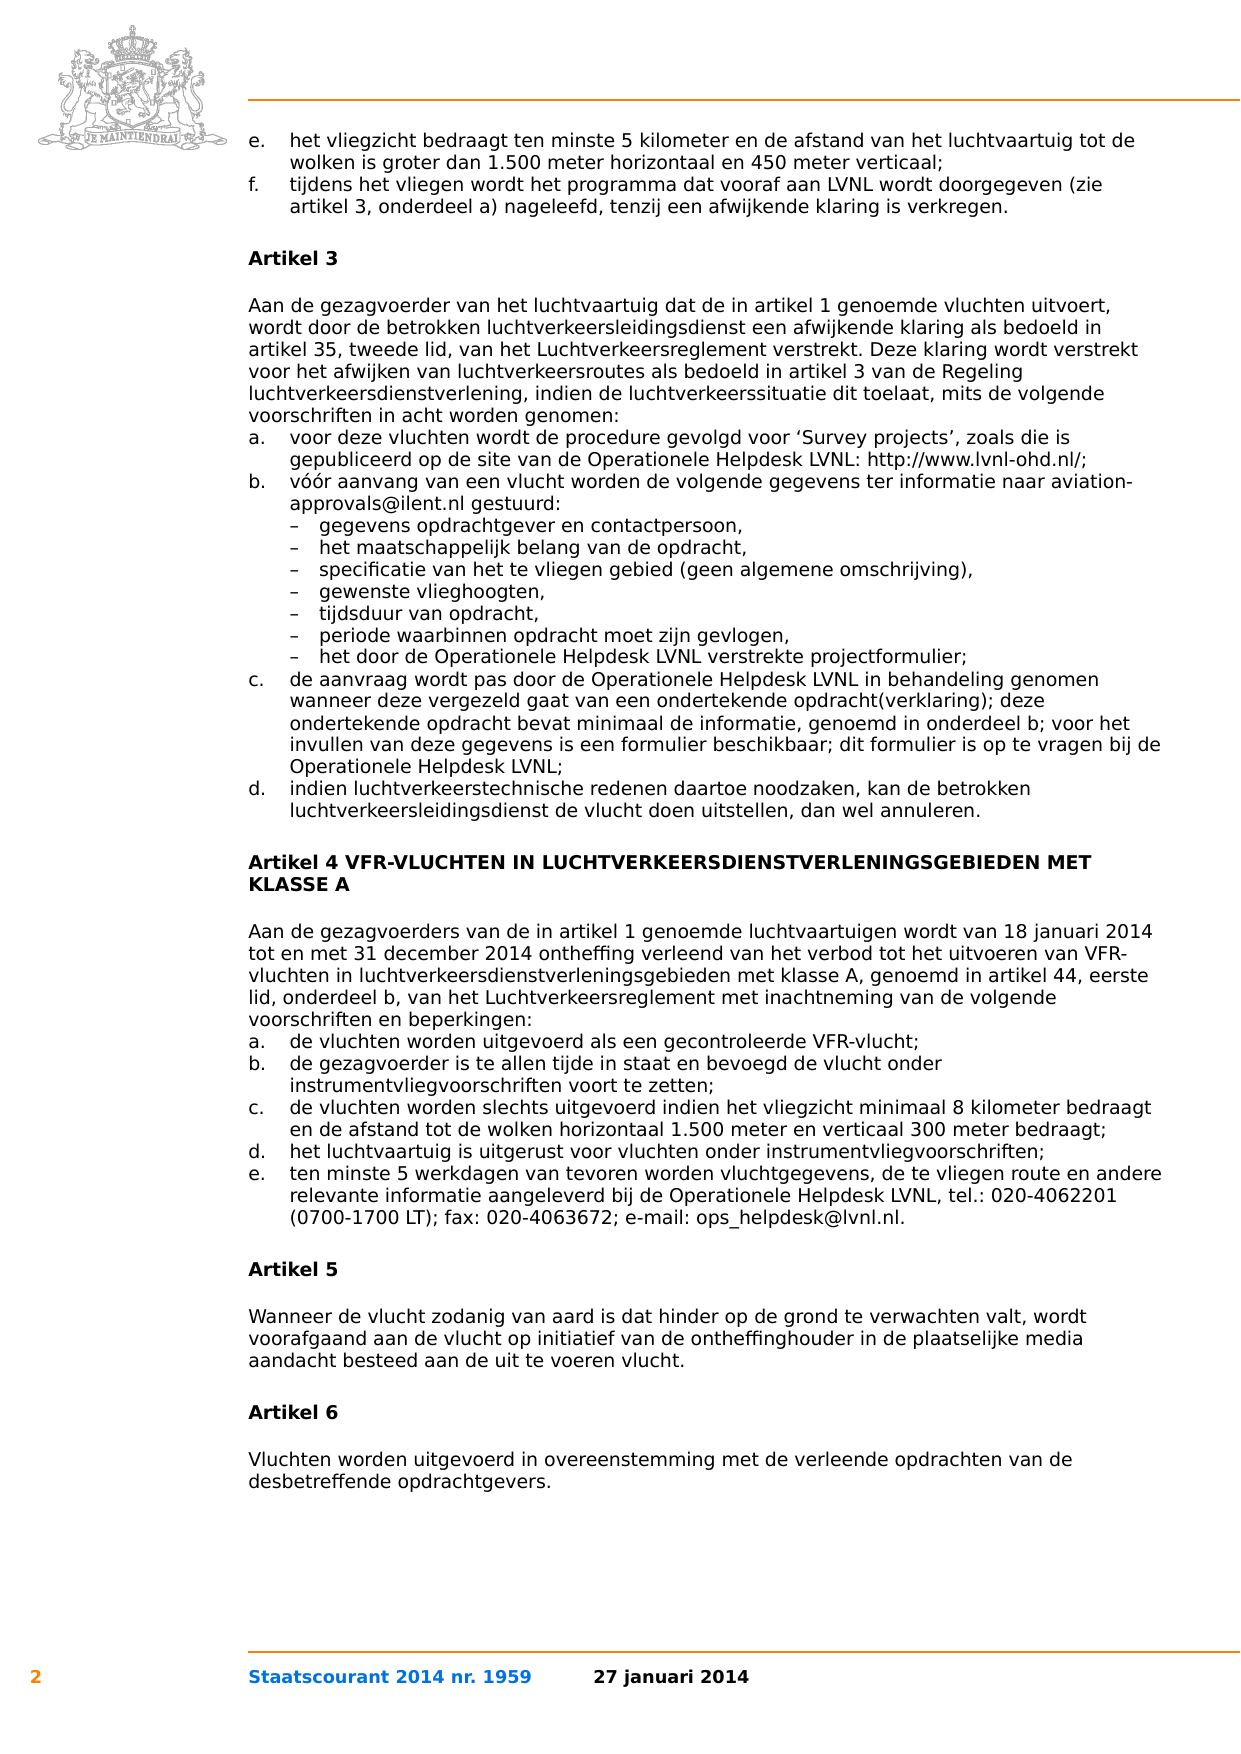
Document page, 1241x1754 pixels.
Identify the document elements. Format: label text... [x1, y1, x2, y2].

text a. voor deze vluchten wordt de procedure gevolgd voor ‘Survey projects’, zoals die is gepubliceerd op de site van de Operationele Helpdesk LVNL: http://www.lvnl-ohd.nl/; [248, 427, 1163, 471]
picture [38, 25, 227, 150]
text – gegevens opdrachtgever en contactpersoon, [289, 514, 1163, 537]
subtitle Artikel 6 [248, 1402, 1163, 1424]
text e. het vliegzicht bedraagt ten minste 5 kilometer en de afstand van het luchtvaartuig tot de wolken is groter dan 1.500 meter horizontaal en 450 meter verticaal; [248, 130, 1163, 174]
text – specificatie van het te vliegen gebied (geen algemene omschrijving), [289, 558, 1163, 581]
subtitle Artikel 5 [248, 1259, 1163, 1281]
text f. tijdens het vliegen wordt het programma dat vooraf aan LVNL wordt doorgegeven (zie artikel 3, onderdeel a) nageleefd, tenzij een afwijkende klaring is verkregen. [248, 174, 1163, 218]
text – periode waarbinnen opdracht moet zijn gevlogen, [289, 624, 1163, 646]
subtitle Artikel 4 VFR-VLUCHTEN IN LUCHTVERKEERSDIENSTVERLENINGSGEBIEDEN MET KLASSE A [248, 852, 1163, 896]
text d. het luchtvaartuig is uitgerust voor vluchten onder instrumentvliegvoorschriften; [248, 1141, 1163, 1163]
text b. vóór aanvang van een vlucht worden de volgende gegevens ter informatie naar aviation-approvals@ilent.nl gestuurd: [248, 471, 1163, 514]
text – tijdsduur van opdracht, [289, 602, 1163, 624]
text Aan de gezagvoerder van het luchtvaartuig dat de in artikel 1 genoemde vluchten uitvoert, wordt door de betrokken luchtverkeersleidingsdienst een afwijkende klaring als bedoeld in artikel 35, tweede lid, van het Luchtverkeersreglement verstrekt. Deze klaring wordt verstrekt voor het afwijken van luchtverkeersroutes als bedoeld in artikel 3 van de Regeling luchtverkeersdienstverlening, indien de luchtverkeerssituatie dit toelaat, mits de volgende voorschriften in acht worden genomen: [248, 295, 1163, 427]
text – het maatschappelijk belang van de opdracht, [289, 537, 1163, 558]
text – het door de Operationele Helpdesk LVNL verstrekte projectformulier; [289, 646, 1163, 668]
text c. de aanvraag wordt pas door de Operationele Helpdesk LVNL in behandeling genomen wanneer deze vergezeld gaat van een ondertekende opdracht(verklaring); deze ondertekende opdracht bevat minimaal de informatie, genoemd in onderdeel b; voor het invullen van deze gegevens is een formulier beschikbaar; dit formulier is op te vragen bij de Operationele Helpdesk LVNL; [248, 668, 1163, 778]
text Aan de gezagvoerders van de in artikel 1 genoemde luchtvaartuigen wordt van 18 januari 2014 tot en met 31 december 2014 ontheffing verleend van het verbod tot het uitvoeren van VFR-vluchten in luchtverkeersdienstverleningsgebieden met klasse A, genoemd in artikel 44, eerste lid, onderdeel b, van het Luchtverkeersreglement met inachtneming van de volgende voorschriften en beperkingen: [248, 921, 1163, 1031]
text – gewenste vlieghoogten, [289, 581, 1163, 602]
text b. de gezagvoerder is te allen tijde in staat en bevoegd de vlucht onder instrumentvliegvoorschriften voort te zetten; [248, 1053, 1163, 1097]
text Vluchten worden uitgevoerd in overeenstemming met de verleende opdrachten van de desbetreffende opdrachtgevers. [248, 1449, 1163, 1493]
text d. indien luchtverkeerstechnische redenen daartoe noodzaken, kan de betrokken luchtverkeersleidingsdienst de vlucht doen uitstellen, dan wel annuleren. [248, 778, 1163, 822]
text c. de vluchten worden slechts uitgevoerd indien het vliegzicht minimaal 8 kilometer bedraagt en de afstand tot de wolken horizontaal 1.500 meter en verticaal 300 meter bedraagt; [248, 1097, 1163, 1141]
text e. ten minste 5 werkdagen van tevoren worden vluchtgegevens, de te vliegen route en andere relevante informatie aangeleverd bij de Operationele Helpdesk LVNL, tel.: 020-4062201 (0700-1700 LT); fax: 020-4063672; e-mail: ops_helpdesk@lvnl.nl. [248, 1163, 1163, 1229]
text a. de vluchten worden uitgevoerd als een gecontroleerde VFR-vlucht; [248, 1031, 1163, 1053]
text Wanneer de vlucht zodanig van aard is dat hinder op de grond te verwachten valt, wordt voorafgaand aan de vlucht op initiatief van de ontheffinghouder in de plaatselijke media aandacht besteed aan de uit te voeren vlucht. [248, 1306, 1163, 1372]
subtitle Artikel 3 [248, 248, 1163, 270]
